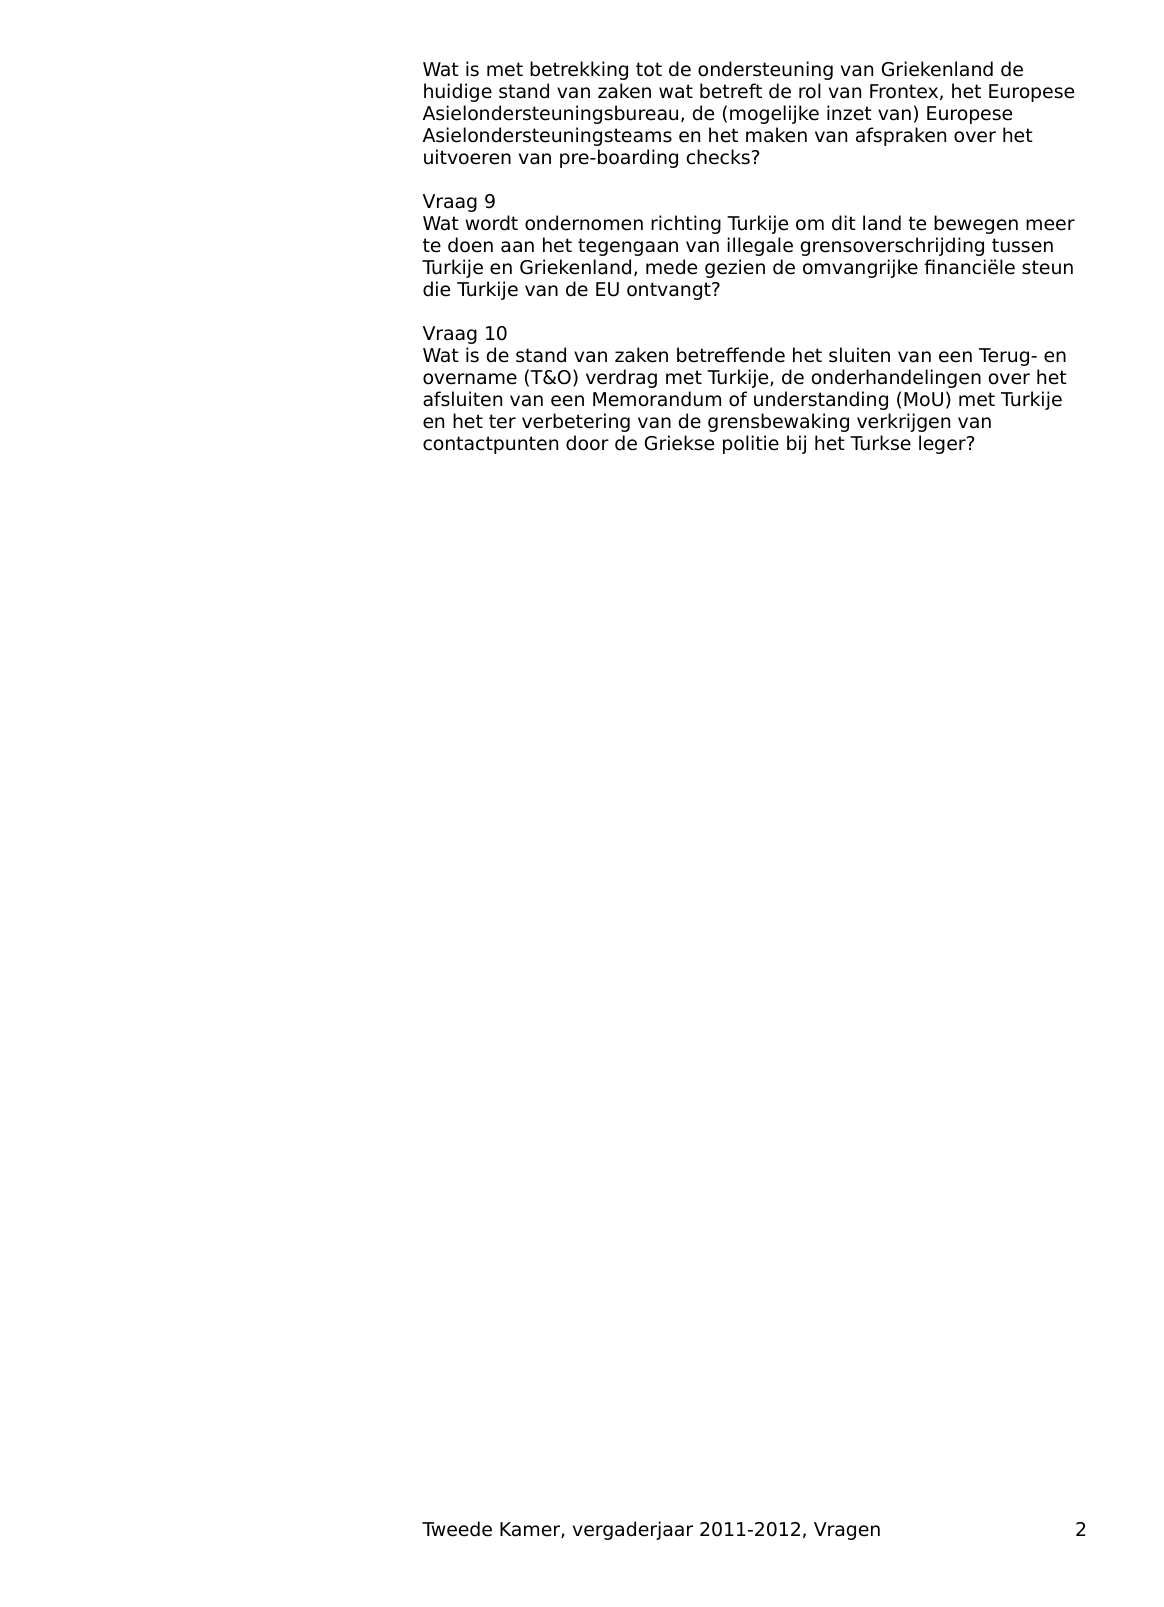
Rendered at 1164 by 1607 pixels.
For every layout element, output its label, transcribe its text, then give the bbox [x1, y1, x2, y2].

text Vraag 9 [422, 191, 1087, 213]
text Vraag 10 [422, 323, 1087, 345]
text Wat is de stand van zaken betreffende het sluiten van een Terug- en overname (T&O) verdrag met Turkije, de onderhandelingen over het afsluiten van een Memorandum of understanding (MoU) met Turkije en het ter verbetering van de grensbewaking verkrijgen van contactpunten door de Griekse politie bij het Turkse leger? [422, 345, 1087, 455]
text Wat is met betrekking tot de ondersteuning van Griekenland de huidige stand van zaken wat betreft de rol van Frontex, het Europese Asielondersteuningsbureau, de (mogelijke inzet van) Europese Asielondersteuningsteams en het maken van afspraken over het uitvoeren van pre-boarding checks? [422, 59, 1087, 169]
text Wat wordt ondernomen richting Turkije om dit land te bewegen meer te doen aan het tegengaan van illegale grensoverschrijding tussen Turkije en Griekenland, mede gezien de omvangrijke financiële steun die Turkije van de EU ontvangt? [422, 213, 1087, 301]
